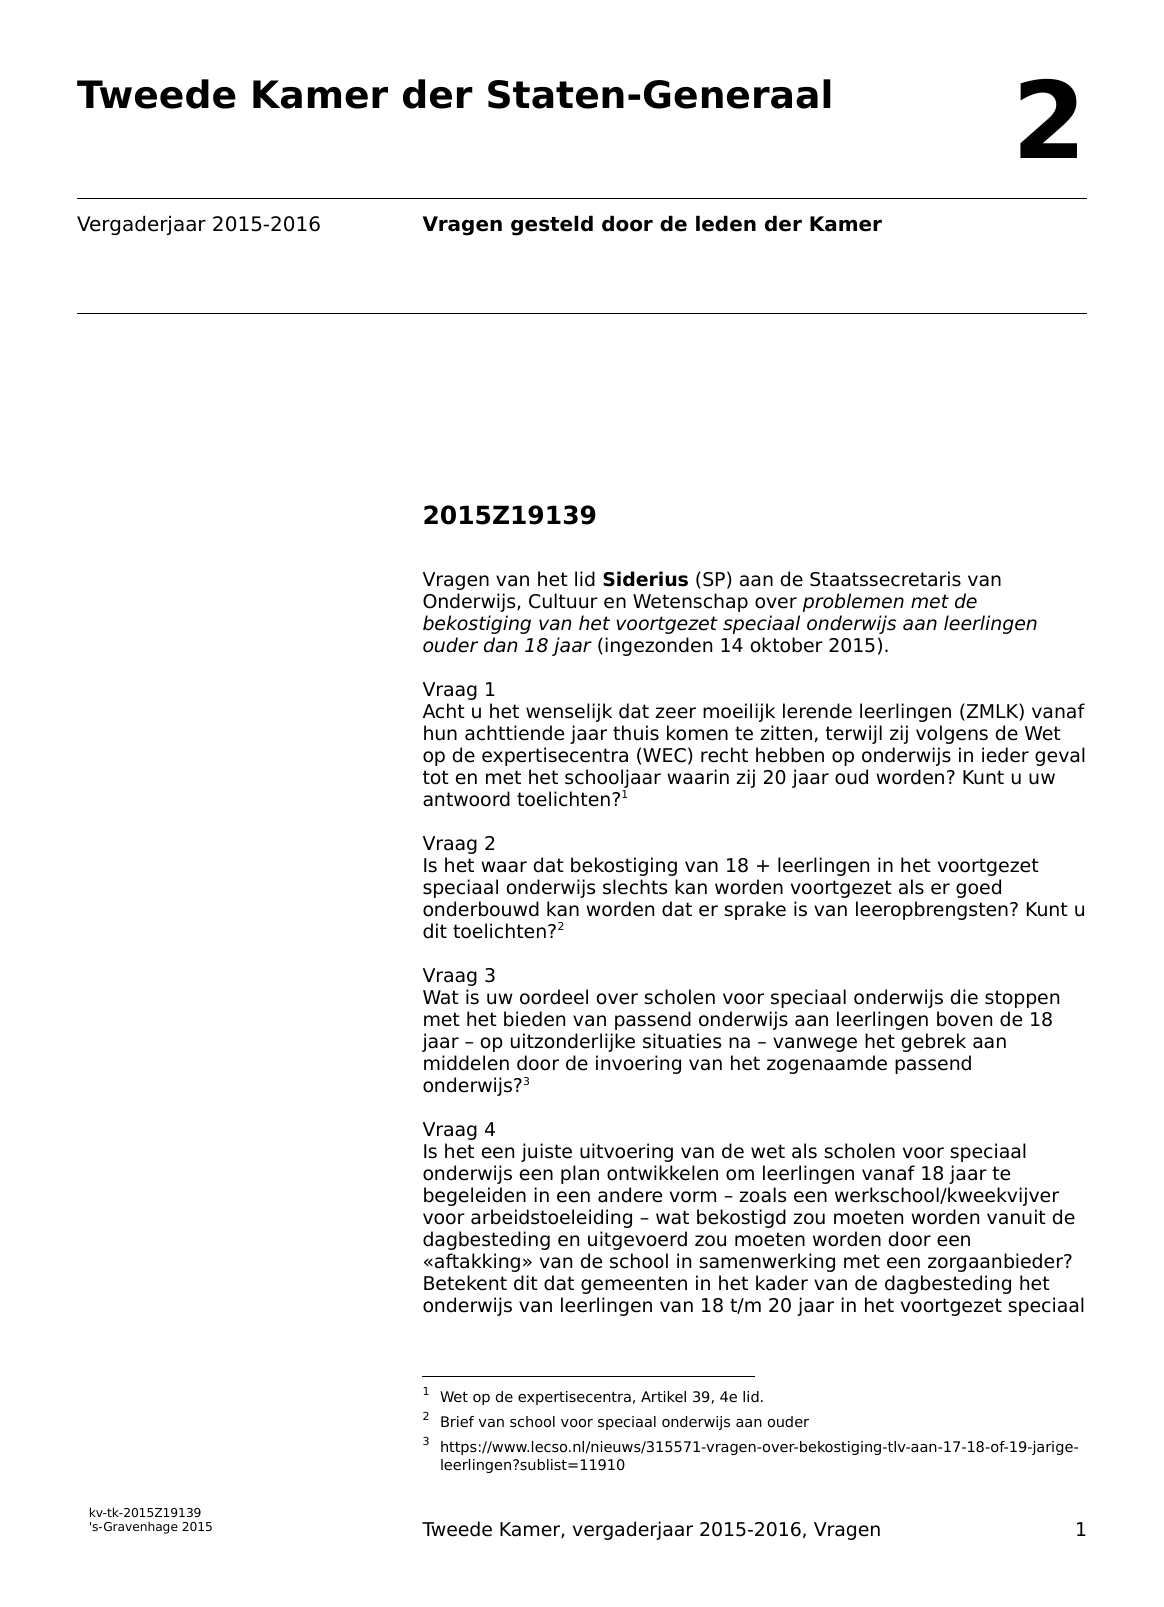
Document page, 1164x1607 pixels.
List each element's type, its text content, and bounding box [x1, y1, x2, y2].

table_header Tweede Kamer der Staten-Generaal [77, 59, 886, 198]
text Vraag 1 [422, 679, 1087, 701]
text kv-tk-2015Z19139 [88, 1506, 323, 1520]
table_header 2 [886, 59, 1087, 198]
text Wet op de expertisecentra, Artikel 39, 4e lid. [422, 1385, 1087, 1407]
text Is het waar dat bekostiging van 18 + leerlingen in het voortgezet speciaal onderwijs slechts kan worden voortgezet als er goed onderbouwd kan worden dat er sprake is van leeropbrengsten? Kunt u dit toelichten? [422, 855, 1087, 943]
text 's-Gravenhage 2015 [88, 1520, 323, 1534]
text Vragen van het lid Siderius (SP) aan de Staatssecretaris van Onderwijs, Cultuur en Wetenschap over problemen met de bekostiging van het voortgezet speciaal onderwijs aan leerlingen ouder dan 18 jaar (ingezonden 14 oktober 2015). [422, 569, 1087, 657]
table_cell Vergaderjaar 2015-2016 [77, 199, 422, 313]
text Is het een juiste uitvoering van de wet als scholen voor speciaal onderwijs een plan ontwikkelen om leerlingen vanaf 18 jaar te begeleiden in een andere vorm – zoals een werkschool/kweekvijver voor arbeidstoeleiding – wat bekostigd zou moeten worden vanuit de dagbesteding en uitgevoerd zou moeten worden door een «aftakking» van de school in samenwerking met een zorgaanbieder? Betekent dit dat gemeenten in het kader van de dagbesteding het onderwijs van leerlingen van 18 t/m 20 jaar in het voortgezet speciaal [422, 1141, 1087, 1317]
text Acht u het wenselijk dat zeer moeilijk lerende leerlingen (ZMLK) vanaf hun achttiende jaar thuis komen te zitten, terwijl zij volgens de Wet op de expertisecentra (WEC) recht hebben op onderwijs in ieder geval tot en met het schooljaar waarin zij 20 jaar oud worden? Kunt u uw antwoord toelichten? [422, 701, 1087, 811]
text Brief van school voor speciaal onderwijs aan ouder [422, 1410, 1087, 1432]
text Vraag 4 [422, 1119, 1087, 1141]
text Vraag 2 [422, 833, 1087, 855]
text Vraag 3 [422, 965, 1087, 987]
text 2015Z19139 [422, 501, 1087, 531]
text Wat is uw oordeel over scholen voor speciaal onderwijs die stoppen met het bieden van passend onderwijs aan leerlingen boven de 18 jaar – op uitzonderlijke situaties na – vanwege het gebrek aan middelen door de invoering van het zogenaamde passend onderwijs? [422, 987, 1087, 1097]
table_cell Vragen gesteld door de leden der Kamer [422, 199, 1087, 313]
text https://www.lecso.nl/nieuws/315571-vragen-over-bekostiging-tlv-aan-17-18-of-19-jarige-leerlingen?sublist=11910 [422, 1435, 1087, 1474]
